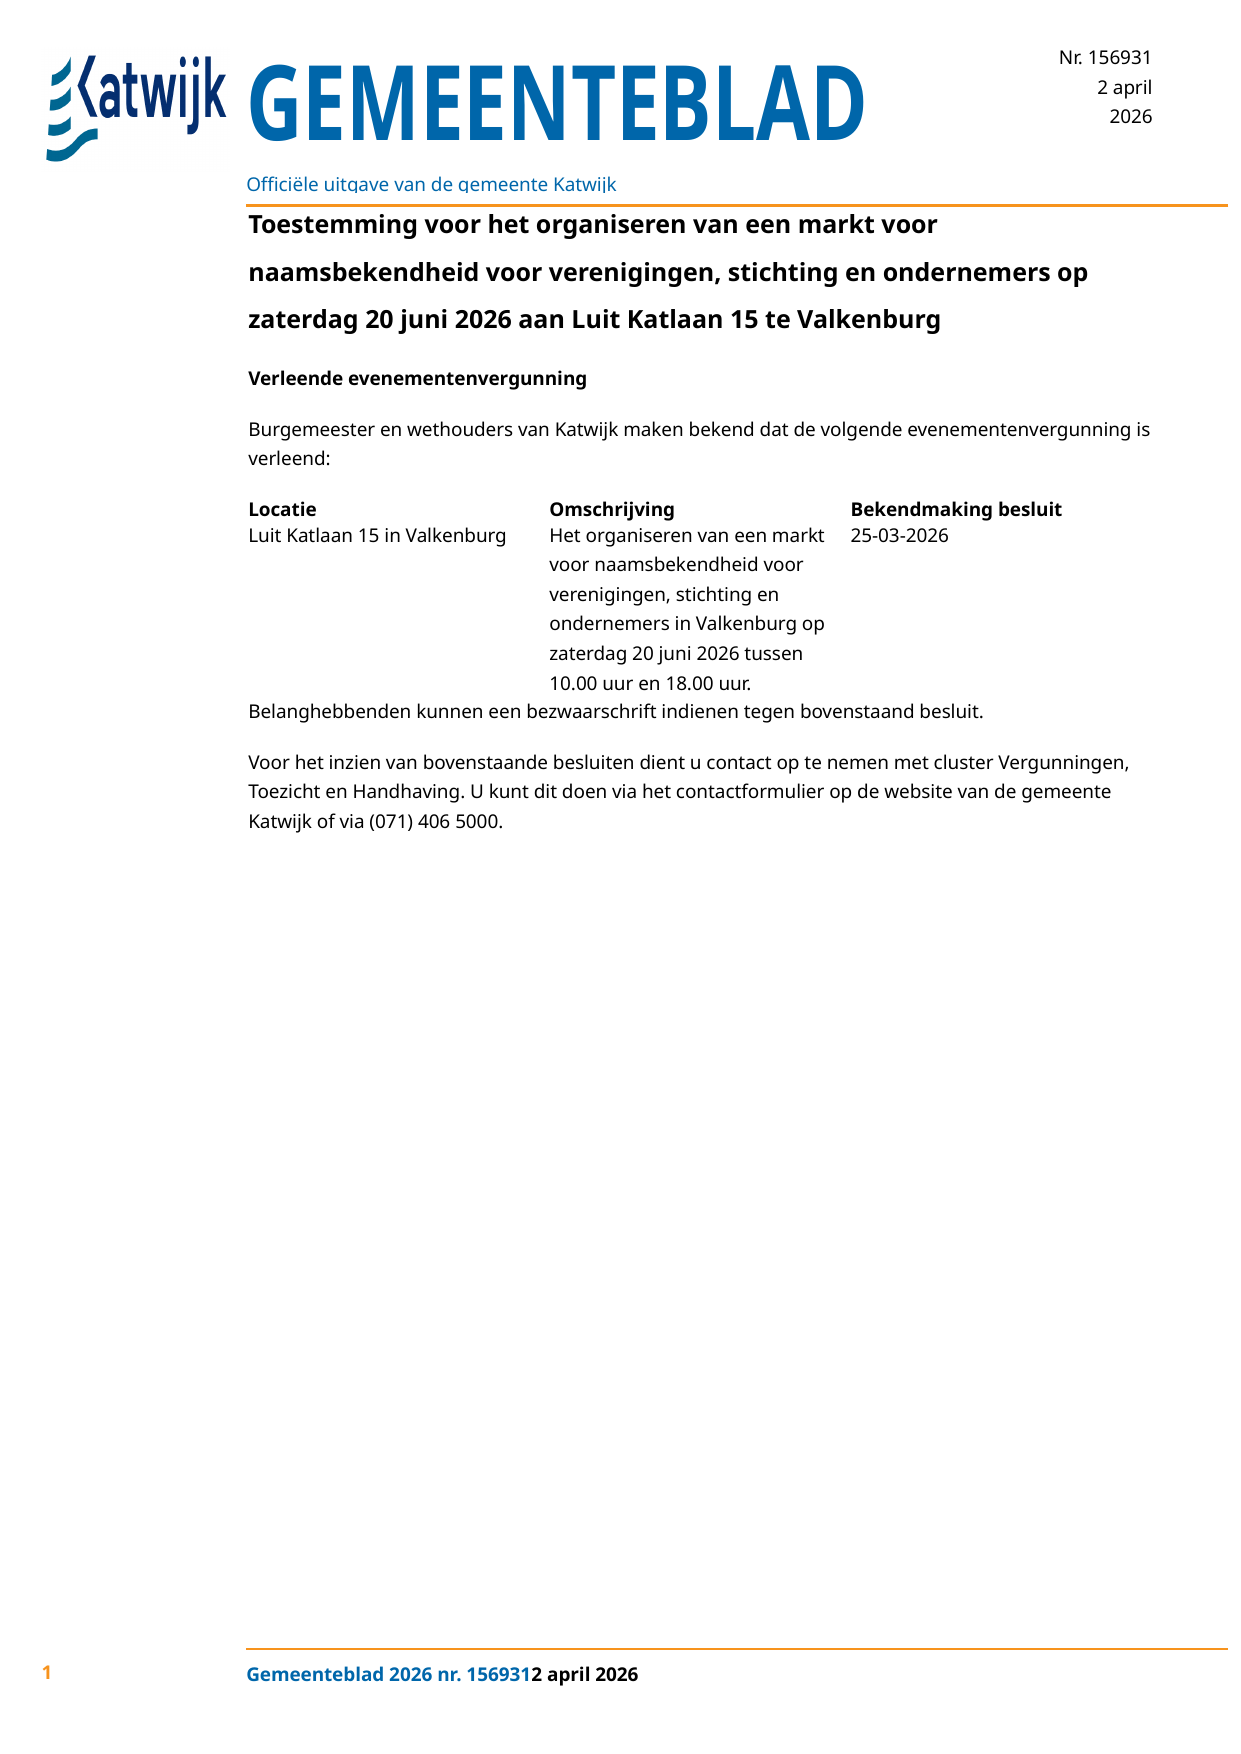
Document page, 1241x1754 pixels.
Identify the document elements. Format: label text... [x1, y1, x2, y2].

picture [41, 47, 231, 172]
text Belanghebbenden kunnen een bezwaarschrift indienen tegen bovenstaand besluit. [248, 699, 1152, 724]
table_header Bekendmaking besluit [850, 496, 1152, 522]
table_header Omschrijving [549, 496, 850, 522]
table_cell Luit Katlaan 15 in Valkenburg [248, 522, 549, 695]
text Toestemming voor het organiseren van een markt voor naamsbekendheid voor verenigingen, stichting en ondernemers op zaterdag 20 juni 2026 aan Luit Katlaan 15 te Valkenburg [248, 207, 1152, 336]
table_cell Het organiseren van een markt voor naamsbekendheid voor verenigingen, stichting en ondernemers in Valkenburg op zaterdag 20 juni 2026 tussen 10.00 uur en 18.00 uur. [549, 522, 850, 695]
text Burgemeester en wethouders van Katwijk maken bekend dat de volgende evenementenvergunning is verleend: [248, 416, 1152, 471]
table_cell 25-03-2026 [850, 522, 1152, 695]
text Voor het inzien van bovenstaande besluiten dient u contact op te nemen met cluster Vergunningen, Toezicht en Handhaving. U kunt dit doen via het contactformulier op de website van de gemeente Katwijk of via (071) 406 5000. [248, 749, 1152, 834]
table_header Locatie [248, 496, 549, 522]
text Verleende evenementenvergunning [248, 366, 1152, 391]
